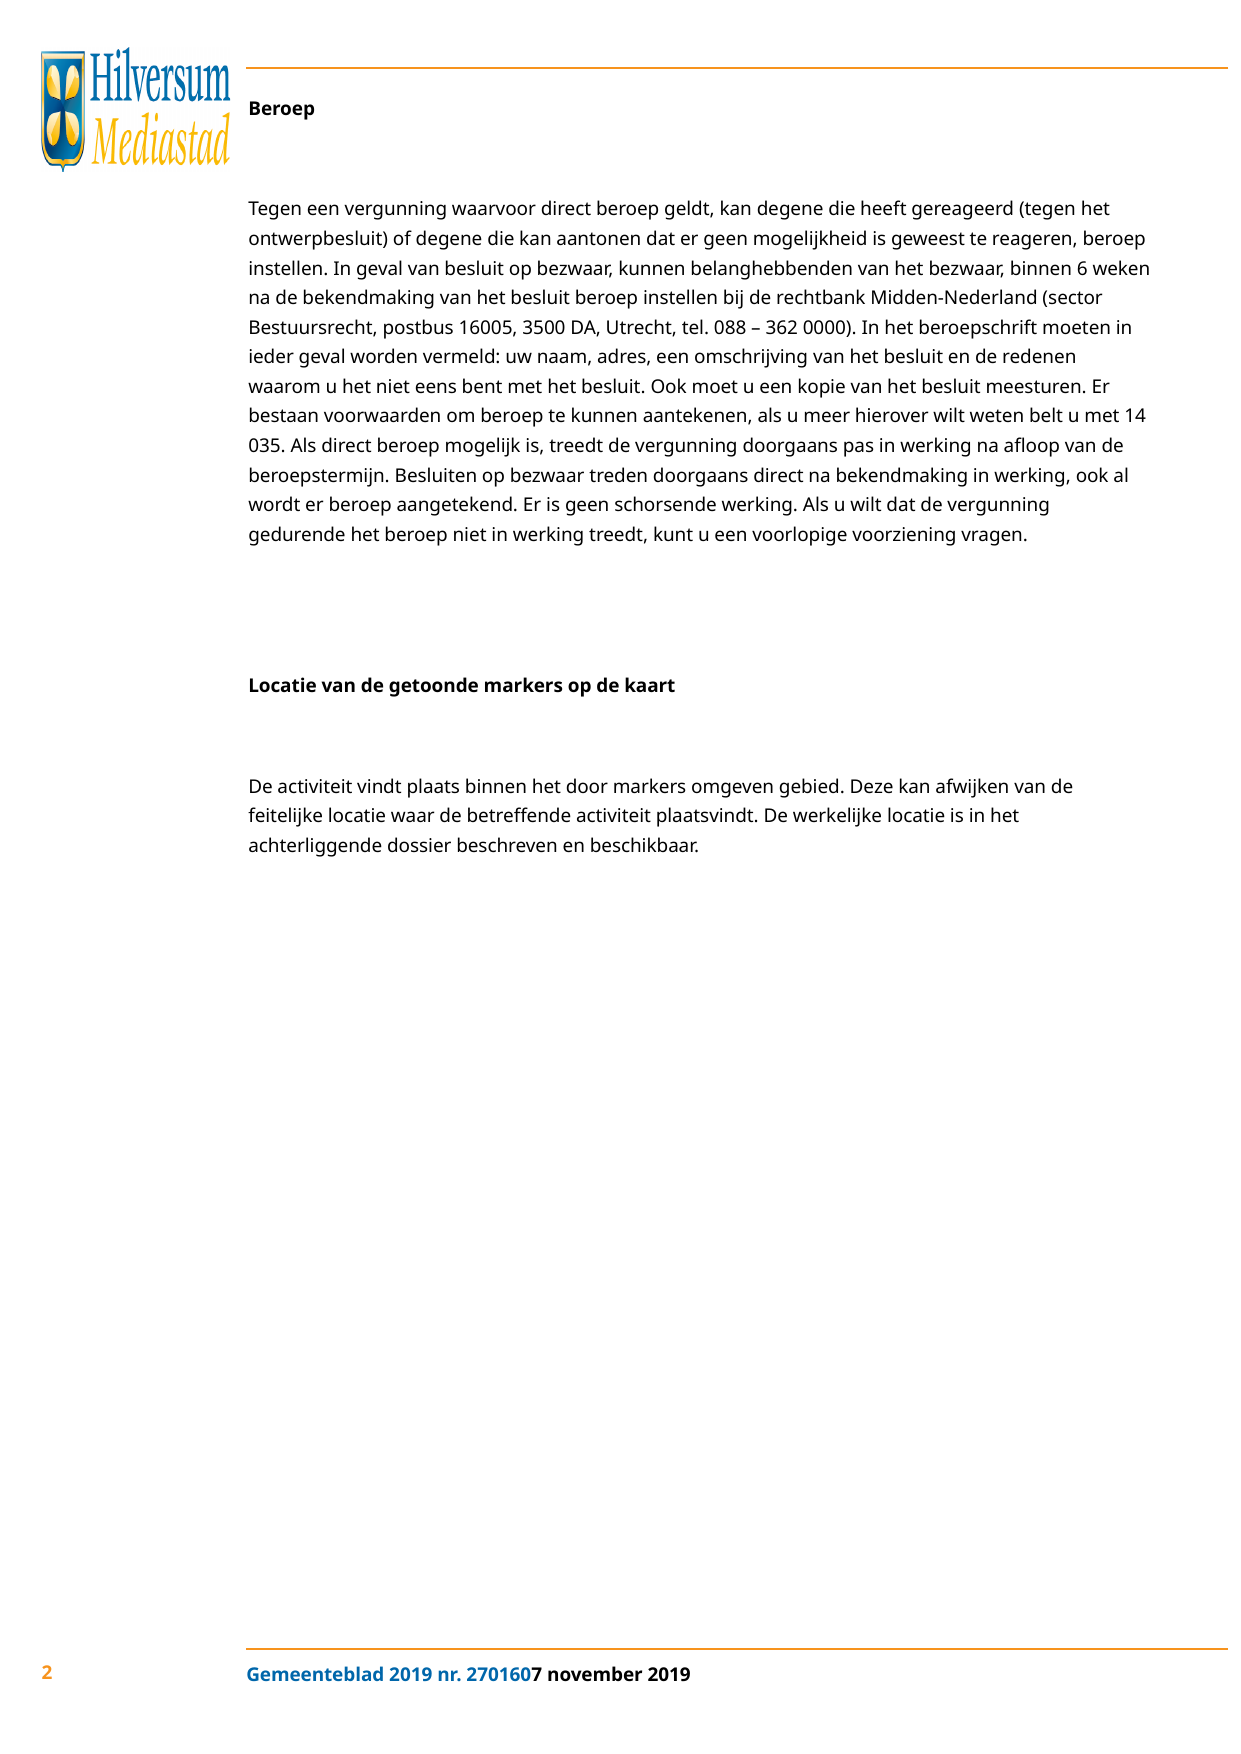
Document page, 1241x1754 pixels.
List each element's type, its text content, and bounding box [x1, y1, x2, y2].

text Locatie van de getoonde markers op de kaart [248, 672, 1152, 698]
text Beroep [248, 95, 1152, 121]
text De activiteit vindt plaats binnen het door markers omgeven gebied. Deze kan afwijken van de feitelijke locatie waar de betreffende activiteit plaatsvindt. De werkelijke locatie is in het achterliggende dossier beschreven en beschikbaar. [248, 773, 1152, 858]
text Tegen een vergunning waarvoor direct beroep geldt, kan degene die heeft gereageerd (tegen het ontwerpbesluit) of degene die kan aantonen dat er geen mogelijkheid is geweest te reageren, beroep instellen. In geval van besluit op bezwaar, kunnen belanghebbenden van het bezwaar, binnen 6 weken na de bekendmaking van het besluit beroep instellen bij de rechtbank Midden-Nederland (sector Bestuursrecht, postbus 16005, 3500 DA, Utrecht, tel. 088 – 362 0000). In het beroepschrift moeten in ieder geval worden vermeld: uw naam, adres, een omschrijving van het besluit en de redenen waarom u het niet eens bent met het besluit. Ook moet u een kopie van het besluit meesturen. Er bestaan voorwaarden om beroep te kunnen aantekenen, als u meer hierover wilt weten belt u met 14 035. Als direct beroep mogelijk is, treedt de vergunning doorgaans pas in werking na afloop van de beroepstermijn. Besluiten op bezwaar treden doorgaans direct na bekendmaking in werking, ook al wordt er beroep aangetekend. Er is geen schorsende werking. Als u wilt dat de vergunning gedurende het beroep niet in werking treedt, kunt u een voorlopige voorziening vragen. [248, 196, 1152, 547]
picture [41, 47, 231, 172]
